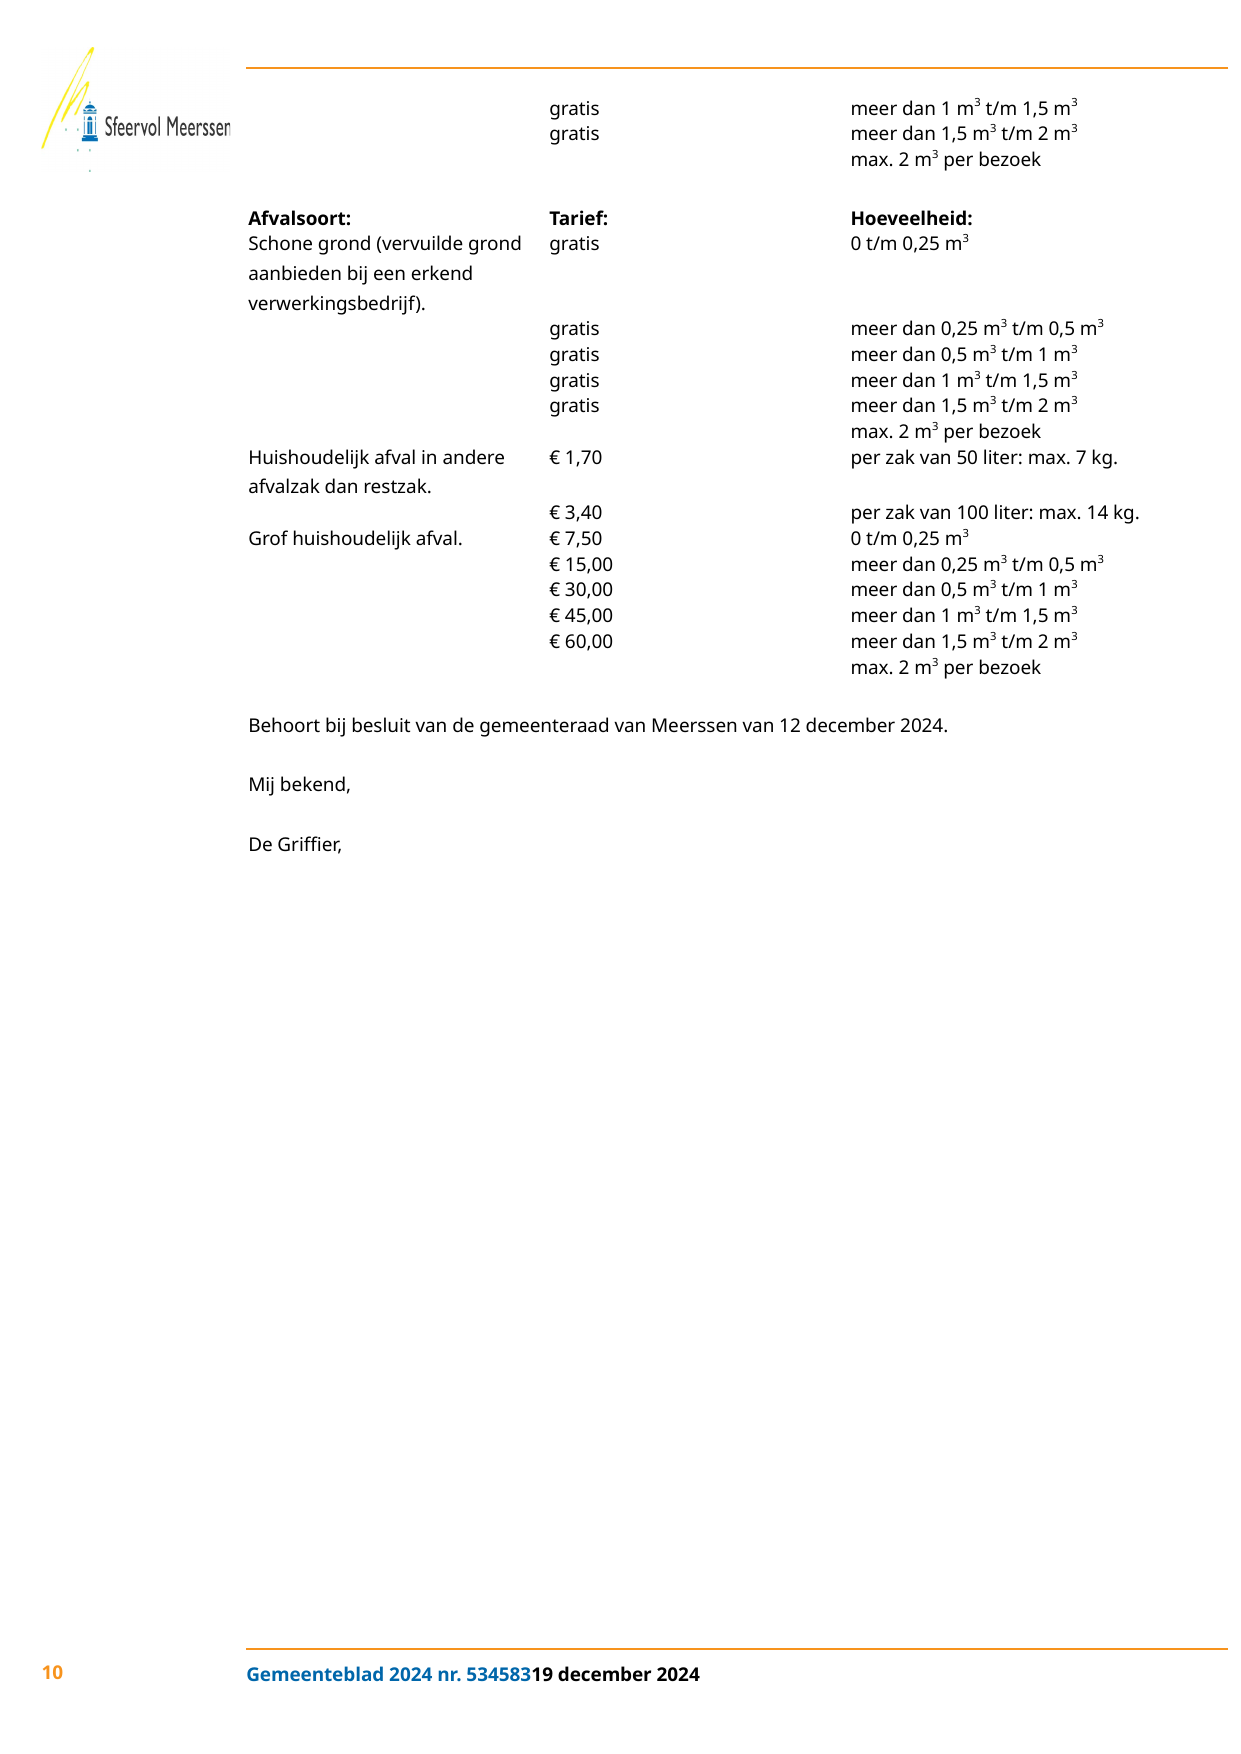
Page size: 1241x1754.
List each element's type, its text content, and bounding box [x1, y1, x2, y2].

table_cell max. 2 m3 per bezoek [850, 419, 1152, 444]
text De Griffier, [248, 831, 1152, 856]
table_cell gratis [549, 341, 850, 367]
table_cell [248, 419, 549, 444]
text Mij bekend, [248, 772, 1152, 797]
text Behoort bij besluit van de gemeenteraad van Meerssen van 12 december 2024. [248, 712, 1152, 738]
table_cell gratis [549, 95, 850, 121]
table_cell meer dan 0,5 m3 t/m 1 m3 [850, 341, 1152, 367]
table_header Afvalsoort: [248, 205, 549, 231]
table_cell meer dan 0,5 m3 t/m 1 m3 [850, 577, 1152, 602]
table_cell € 45,00 [549, 603, 850, 628]
table_header Hoeveelheid: [850, 205, 1152, 231]
table_cell [248, 121, 549, 146]
table_cell € 1,70 [549, 444, 850, 499]
table_cell per zak van 50 liter: max. 7 kg. [850, 444, 1152, 499]
table_cell meer dan 1 m3 t/m 1,5 m3 [850, 603, 1152, 628]
table_cell [248, 500, 549, 525]
table_cell [248, 628, 549, 654]
table_cell meer dan 1,5 m3 t/m 2 m3 [850, 393, 1152, 418]
table_cell [248, 577, 549, 602]
table_cell 0 t/m 0,25 m3 [850, 525, 1152, 551]
table_cell gratis [549, 367, 850, 393]
table_cell [549, 654, 850, 679]
table_cell meer dan 1,5 m3 t/m 2 m3 [850, 121, 1152, 146]
table_cell meer dan 1 m3 t/m 1,5 m3 [850, 367, 1152, 393]
picture [41, 47, 231, 172]
table_cell € 15,00 [549, 551, 850, 577]
table_cell gratis [549, 121, 850, 146]
table_cell [248, 367, 549, 393]
table_cell [248, 146, 549, 172]
table_cell gratis [549, 231, 850, 316]
table_cell gratis [549, 393, 850, 418]
table_cell Huishoudelijk afval in andere afvalzak dan restzak. [248, 444, 549, 499]
table_cell per zak van 100 liter: max. 14 kg. [850, 500, 1152, 525]
table_cell € 30,00 [549, 577, 850, 602]
table_cell 0 t/m 0,25 m3 [850, 231, 1152, 316]
table_cell gratis [549, 316, 850, 341]
table_cell [248, 393, 549, 418]
table_cell [248, 316, 549, 341]
table_cell Grof huishoudelijk afval. [248, 525, 549, 551]
table_cell max. 2 m3 per bezoek [850, 146, 1152, 172]
table_cell [248, 551, 549, 577]
table_cell meer dan 1,5 m3 t/m 2 m3 [850, 628, 1152, 654]
table_cell [248, 95, 549, 121]
table_cell [248, 654, 549, 679]
table_cell Schone grond (vervuilde grond aanbieden bij een erkend verwerkingsbedrijf). [248, 231, 549, 316]
table_cell meer dan 1 m3 t/m 1,5 m3 [850, 95, 1152, 121]
table_cell [248, 341, 549, 367]
table_cell max. 2 m3 per bezoek [850, 654, 1152, 679]
table_cell [549, 146, 850, 172]
table_cell € 7,50 [549, 525, 850, 551]
table_cell € 3,40 [549, 500, 850, 525]
table_cell € 60,00 [549, 628, 850, 654]
table_cell meer dan 0,25 m3 t/m 0,5 m3 [850, 551, 1152, 577]
table_cell meer dan 0,25 m3 t/m 0,5 m3 [850, 316, 1152, 341]
table_header Tarief: [549, 205, 850, 231]
table_cell [248, 603, 549, 628]
table_cell [549, 419, 850, 444]
